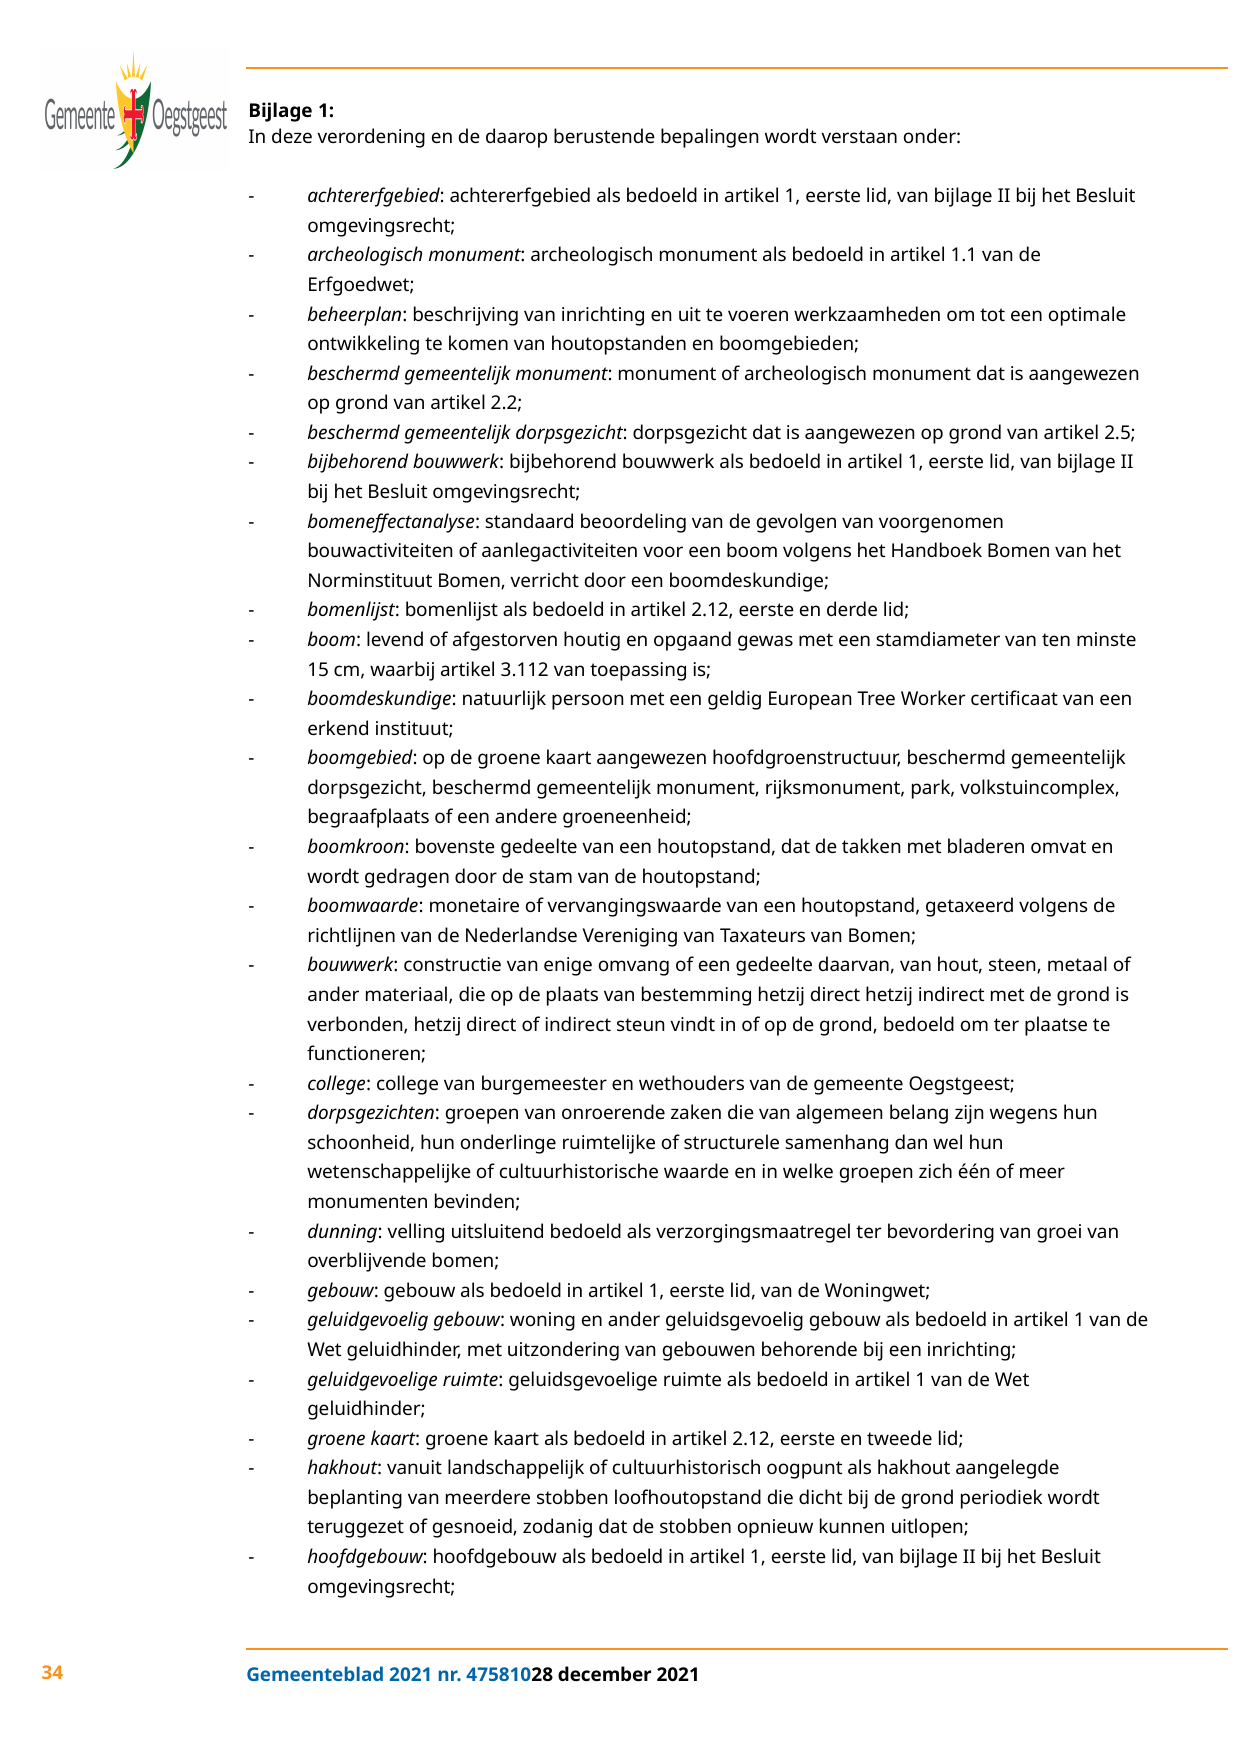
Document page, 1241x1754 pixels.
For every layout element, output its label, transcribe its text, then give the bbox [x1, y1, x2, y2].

list geluidgevoelig gebouw: woning en ander geluidsgevoelig gebouw als bedoeld in artikel 1 van de Wet geluidhinder, met uitzondering van gebouwen behorende bij een inrichting; [248, 1307, 1152, 1362]
list beschermd gemeentelijk dorpsgezicht: dorpsgezicht dat is aangewezen op grond van artikel 2.5; [248, 419, 1152, 445]
list beheerplan: beschrijving van inrichting en uit te voeren werkzaamheden om tot een optimale ontwikkeling te komen van houtopstanden en boomgebieden; [248, 301, 1152, 356]
list boomwaarde: monetaire of vervangingswaarde van een houtopstand, getaxeerd volgens de richtlijnen van de Nederlandse Vereniging van Taxateurs van Bomen; [248, 892, 1152, 948]
list archeologisch monument: archeologisch monument als bedoeld in artikel 1.1 van de Erfgoedwet; [248, 242, 1152, 297]
list beschermd gemeentelijk monument: monument of archeologisch monument dat is aangewezen op grond van artikel 2.2; [248, 360, 1152, 415]
list boom: levend of afgestorven houtig en opgaand gewas met een stamdiameter van ten minste 15 cm, waarbij artikel 3.112 van toepassing is; [248, 626, 1152, 682]
list dorpsgezichten: groepen van onroerende zaken die van algemeen belang zijn wegens hun schoonheid, hun onderlinge ruimtelijke of structurele samenhang dan wel hun wetenschappelijke of cultuurhistorische waarde en in welke groepen zich één of meer monumenten bevinden; [248, 1099, 1152, 1214]
list hakhout: vanuit landschappelijk of cultuurhistorisch oogpunt als hakhout aangelegde beplanting van meerdere stobben loofhoutopstand die dicht bij de grond periodiek wordt teruggezet of gesnoeid, zodanig dat de stobben opnieuw kunnen uitlopen; [248, 1454, 1152, 1539]
list geluidgevoelige ruimte: geluidsgevoelige ruimte als bedoeld in artikel 1 van de Wet geluidhinder; [248, 1366, 1152, 1421]
list groene kaart: groene kaart als bedoeld in artikel 2.12, eerste en tweede lid; [248, 1425, 1152, 1451]
list bijbehorend bouwwerk: bijbehorend bouwwerk als bedoeld in artikel 1, eerste lid, van bijlage II bij het Besluit omgevingsrecht; [248, 449, 1152, 504]
picture [41, 47, 231, 172]
list dunning: velling uitsluitend bedoeld als verzorgingsmaatregel ter bevordering van groei van overblijvende bomen; [248, 1218, 1152, 1273]
list bouwwerk: constructie van enige omvang of een gedeelte daarvan, van hout, steen, metaal of ander materiaal, die op de plaats van bestemming hetzij direct hetzij indirect met de grond is verbonden, hetzij direct of indirect steun vindt in of op de grond, bedoeld om ter plaatse te functioneren; [248, 952, 1152, 1066]
text In deze verordening en de daarop berustende bepalingen wordt verstaan onder: [248, 123, 1152, 149]
list boomdeskundige: natuurlijk persoon met een geldig European Tree Worker certificaat van een erkend instituut; [248, 685, 1152, 741]
list bomeneffectanalyse: standaard beoordeling van de gevolgen van voorgenomen bouwactiviteiten of aanlegactiviteiten voor een boom volgens het Handboek Bomen van het Norminstituut Bomen, verricht door een boomdeskundige; [248, 508, 1152, 593]
list hoofdgebouw: hoofdgebouw als bedoeld in artikel 1, eerste lid, van bijlage II bij het Besluit omgevingsrecht; [248, 1543, 1152, 1599]
list boomkroon: bovenste gedeelte van een houtopstand, dat de takken met bladeren omvat en wordt gedragen door de stam van de houtopstand; [248, 833, 1152, 889]
list college: college van burgemeester en wethouders van de gemeente Oegstgeest; [248, 1070, 1152, 1096]
list achtererfgebied: achtererfgebied als bedoeld in artikel 1, eerste lid, van bijlage II bij het Besluit omgevingsrecht; [248, 182, 1152, 238]
list bomenlijst: bomenlijst als bedoeld in artikel 2.12, eerste en derde lid; [248, 597, 1152, 622]
list boomgebied: op de groene kaart aangewezen hoofdgroenstructuur, beschermd gemeentelijk dorpsgezicht, beschermd gemeentelijk monument, rijksmonument, park, volkstuincomplex, begraafplaats of een andere groeneenheid; [248, 744, 1152, 829]
text Bijlage 1: [248, 95, 1152, 123]
list gebouw: gebouw als bedoeld in artikel 1, eerste lid, van de Woningwet; [248, 1277, 1152, 1303]
